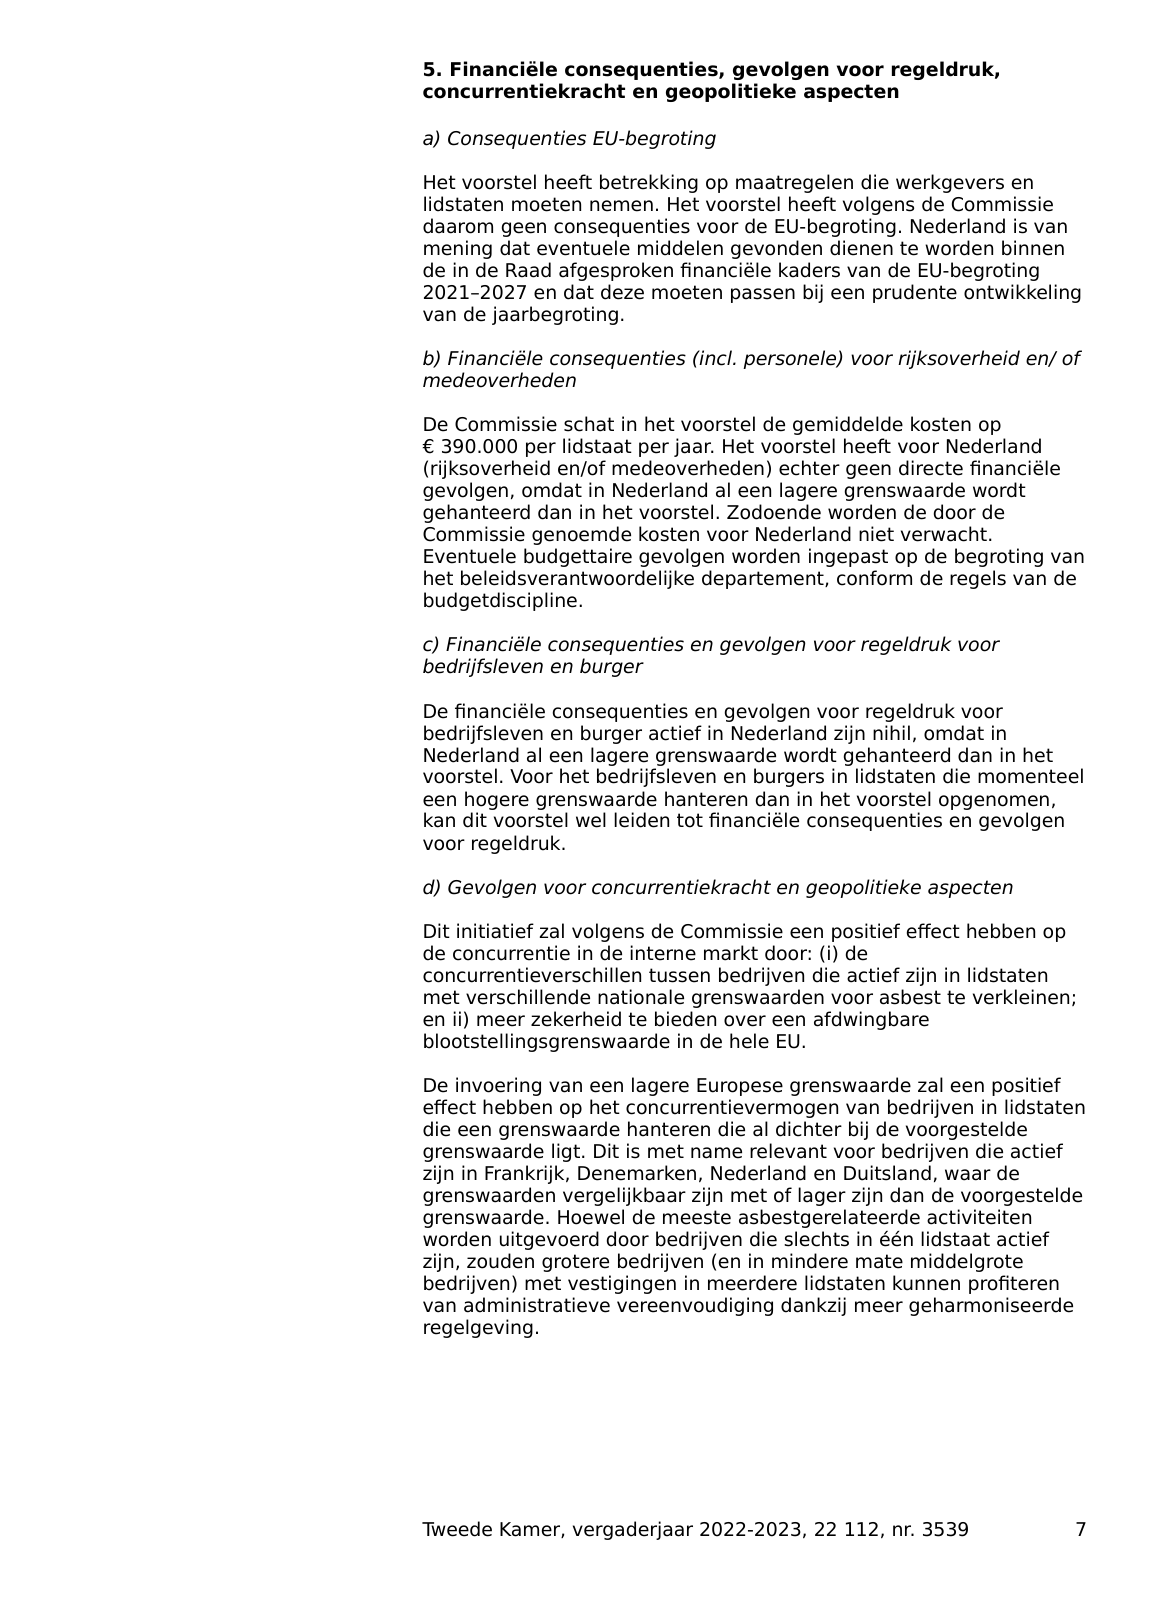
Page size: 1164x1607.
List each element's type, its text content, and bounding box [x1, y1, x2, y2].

text Het voorstel heeft betrekking op maatregelen die werkgevers en lidstaten moeten nemen. Het voorstel heeft volgens de Commissie daarom geen consequenties voor de EU-begroting. Nederland is van mening dat eventuele middelen gevonden dienen te worden binnen de in de Raad afgesproken financiële kaders van de EU-begroting 2021–2027 en dat deze moeten passen bij een prudente ontwikkeling van de jaarbegroting. [422, 172, 1087, 326]
text De financiële consequenties en gevolgen voor regeldruk voor bedrijfsleven en burger actief in Nederland zijn nihil, omdat in Nederland al een lagere grenswaarde wordt gehanteerd dan in het voorstel. Voor het bedrijfsleven en burgers in lidstaten die momenteel een hogere grenswaarde hanteren dan in het voorstel opgenomen, kan dit voorstel wel leiden tot financiële consequenties en gevolgen voor regeldruk. [422, 701, 1087, 854]
text Dit initiatief zal volgens de Commissie een positief effect hebben op de concurrentie in de interne markt door: (i) de concurrentieverschillen tussen bedrijven die actief zijn in lidstaten met verschillende nationale grenswaarden voor asbest te verkleinen; en ii) meer zekerheid te bieden over een afdwingbare blootstellingsgrenswaarde in de hele EU. [422, 921, 1087, 1053]
subtitle a) Consequenties EU-begroting [422, 128, 1087, 150]
subtitle c) Financiële consequenties en gevolgen voor regeldruk voor bedrijfsleven en burger [422, 634, 1087, 678]
subtitle 5. Financiële consequenties, gevolgen voor regeldruk, concurrentiekracht en geopolitieke aspecten [422, 59, 1087, 103]
text De Commissie schat in het voorstel de gemiddelde kosten op € 390.000 per lidstaat per jaar. Het voorstel heeft voor Nederland (rijksoverheid en/of medeoverheden) echter geen directe financiële gevolgen, omdat in Nederland al een lagere grenswaarde wordt gehanteerd dan in het voorstel. Zodoende worden de door de Commissie genoemde kosten voor Nederland niet verwacht. Eventuele budgettaire gevolgen worden ingepast op de begroting van het beleidsverantwoordelijke departement, conform de regels van de budgetdiscipline. [422, 414, 1087, 612]
text De invoering van een lagere Europese grenswaarde zal een positief effect hebben op het concurrentievermogen van bedrijven in lidstaten die een grenswaarde hanteren die al dichter bij de voorgestelde grenswaarde ligt. Dit is met name relevant voor bedrijven die actief zijn in Frankrijk, Denemarken, Nederland en Duitsland, waar de grenswaarden vergelijkbaar zijn met of lager zijn dan de voorgestelde grenswaarde. Hoewel de meeste asbestgerelateerde activiteiten worden uitgevoerd door bedrijven die slechts in één lidstaat actief zijn, zouden grotere bedrijven (en in mindere mate middelgrote bedrijven) met vestigingen in meerdere lidstaten kunnen profiteren van administratieve vereenvoudiging dankzij meer geharmoniseerde regelgeving. [422, 1075, 1087, 1338]
subtitle b) Financiële consequenties (incl. personele) voor rijksoverheid en/ of medeoverheden [422, 348, 1087, 392]
subtitle d) Gevolgen voor concurrentiekracht en geopolitieke aspecten [422, 877, 1087, 898]
